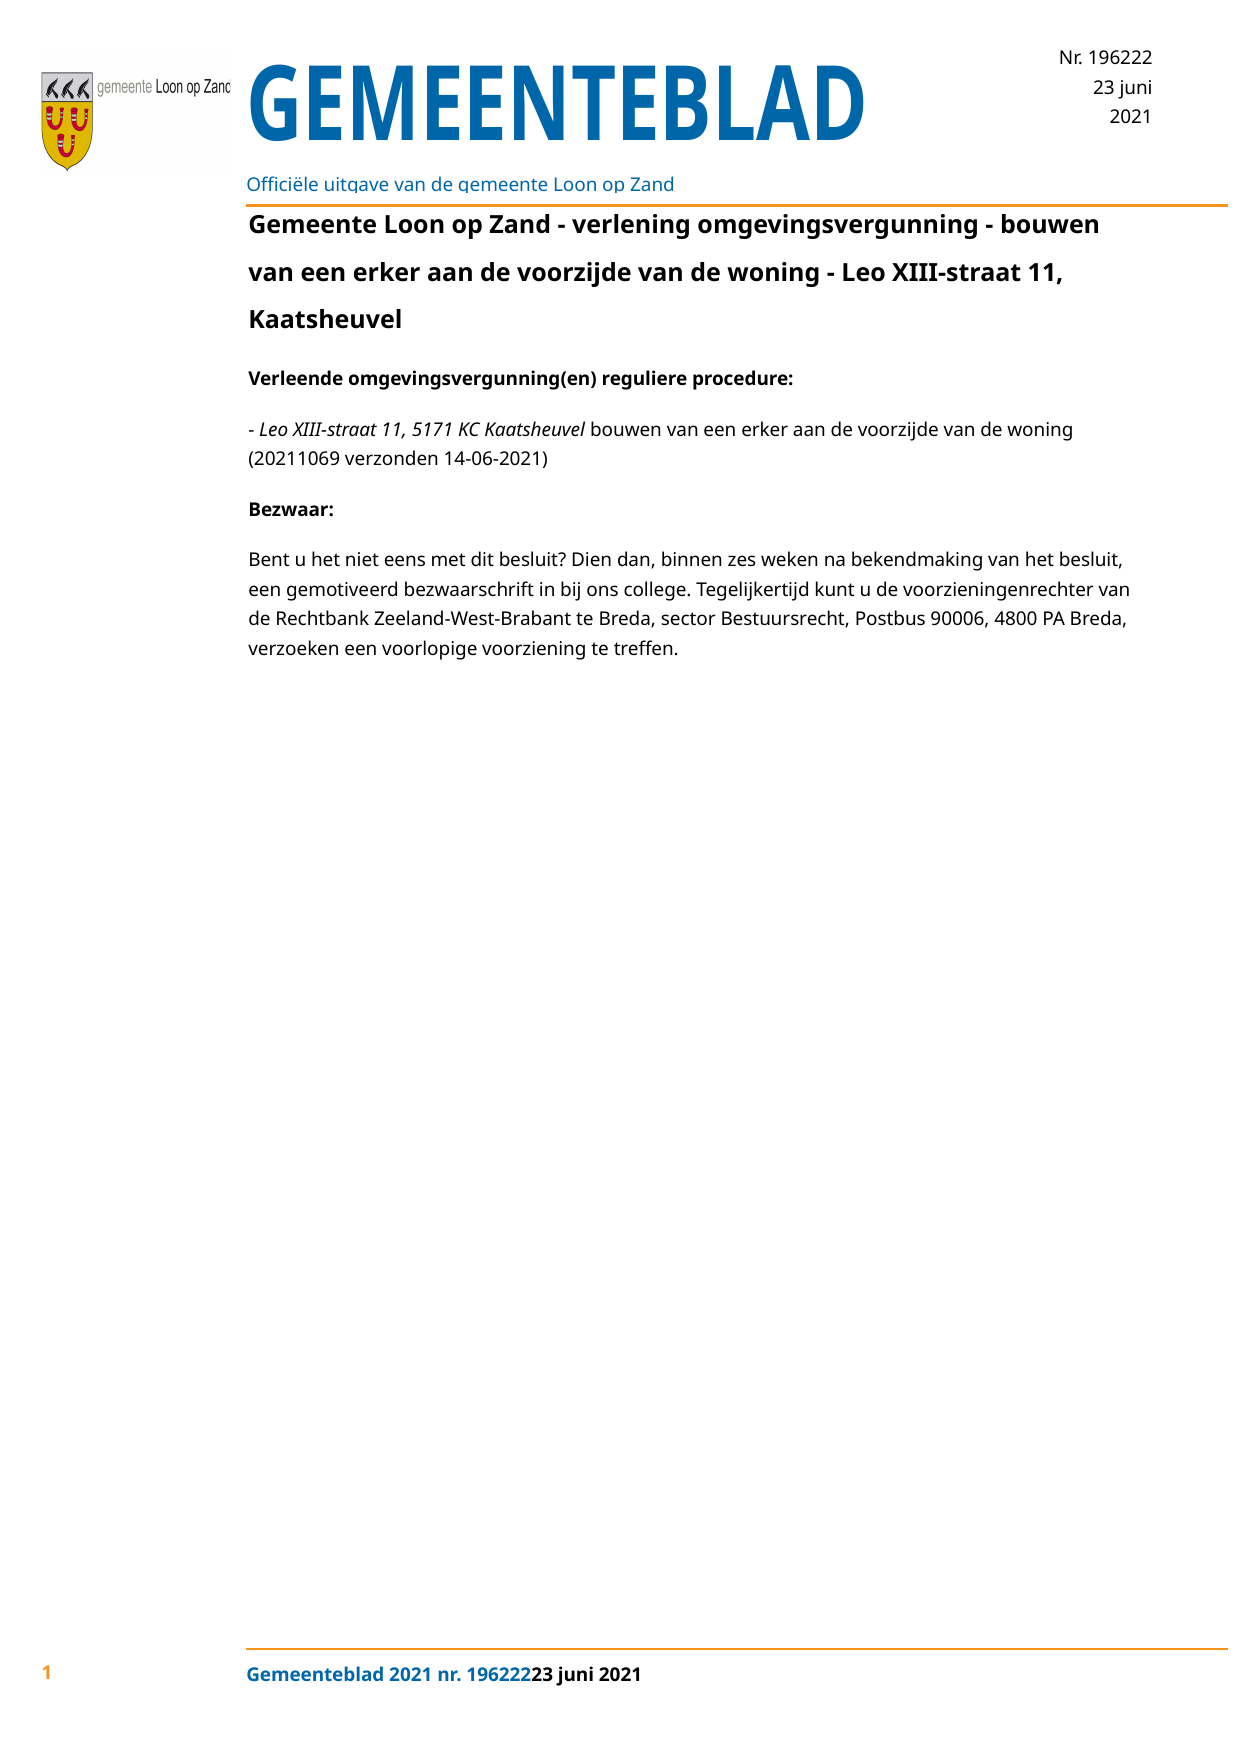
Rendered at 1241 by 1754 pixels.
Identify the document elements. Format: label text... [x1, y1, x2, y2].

text - Leo XIII-straat 11, 5171 KC Kaatsheuvel bouwen van een erker aan de voorzijde van de woning (20211069 verzonden 14-06-2021) [248, 416, 1152, 471]
text Bezwaar: [248, 496, 1152, 522]
text Bent u het niet eens met dit besluit? Dien dan, binnen zes weken na bekendmaking van het besluit, een gemotiveerd bezwaarschrift in bij ons college. Tegelijkertijd kunt u de voorzieningenrechter van de Rechtbank Zeeland-West-Brabant te Breda, sector Bestuursrecht, Postbus 90006, 4800 PA Breda, verzoeken een voorlopige voorziening te treffen. [248, 546, 1152, 661]
text Gemeente Loon op Zand - verlening omgevingsvergunning - bouwen van een erker aan de voorzijde van de woning - Leo XIII-straat 11, Kaatsheuvel [248, 207, 1152, 336]
picture [41, 47, 231, 172]
text Verleende omgevingsvergunning(en) reguliere procedure: [248, 366, 1152, 391]
